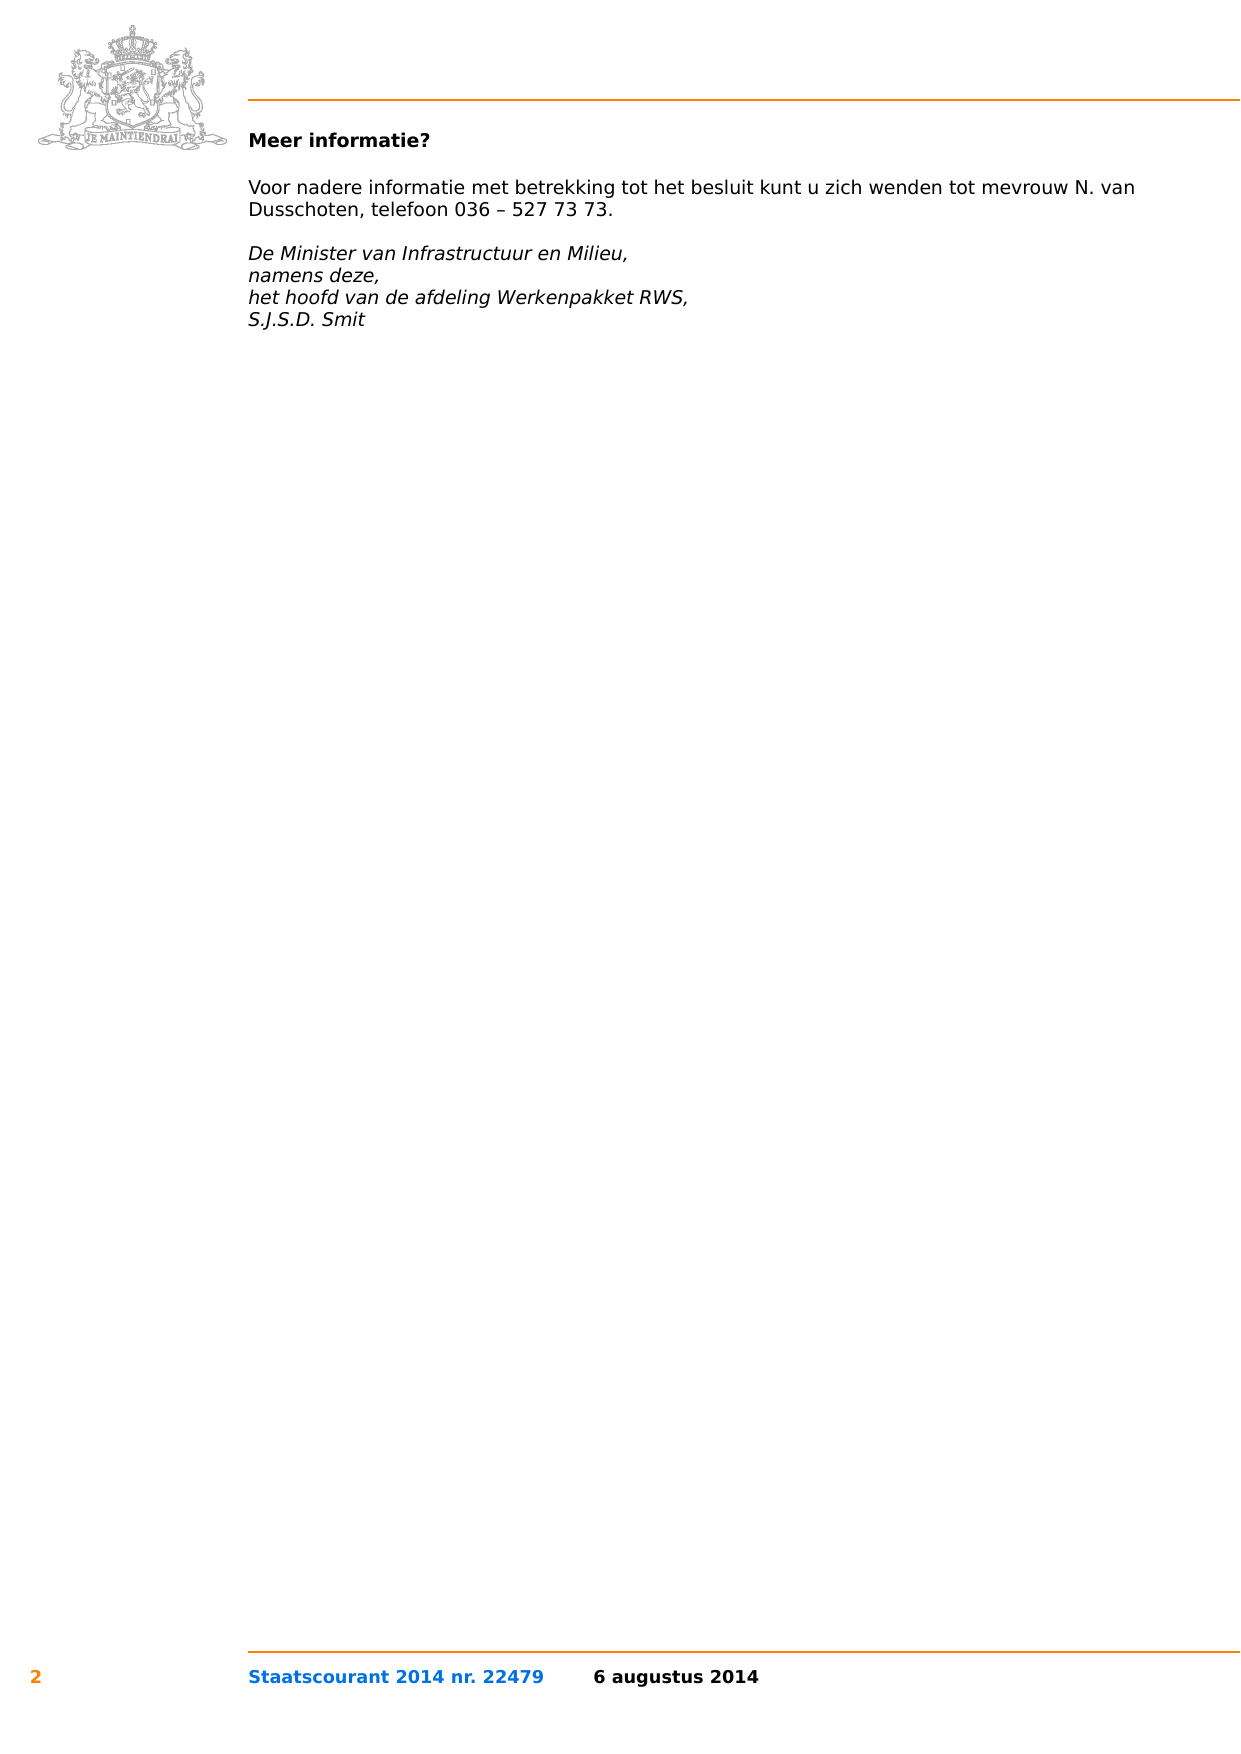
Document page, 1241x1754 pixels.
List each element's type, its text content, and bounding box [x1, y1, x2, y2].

subtitle Meer informatie? [248, 130, 1163, 152]
picture [38, 25, 227, 150]
text De Minister van Infrastructuur en Milieu, namens deze, het hoofd van de afdeling Werkenpakket RWS, S.J.S.D. Smit [248, 243, 1163, 331]
text Voor nadere informatie met betrekking tot het besluit kunt u zich wenden tot mevrouw N. van Dusschoten, telefoon 036 – 527 73 73. [248, 177, 1163, 221]
